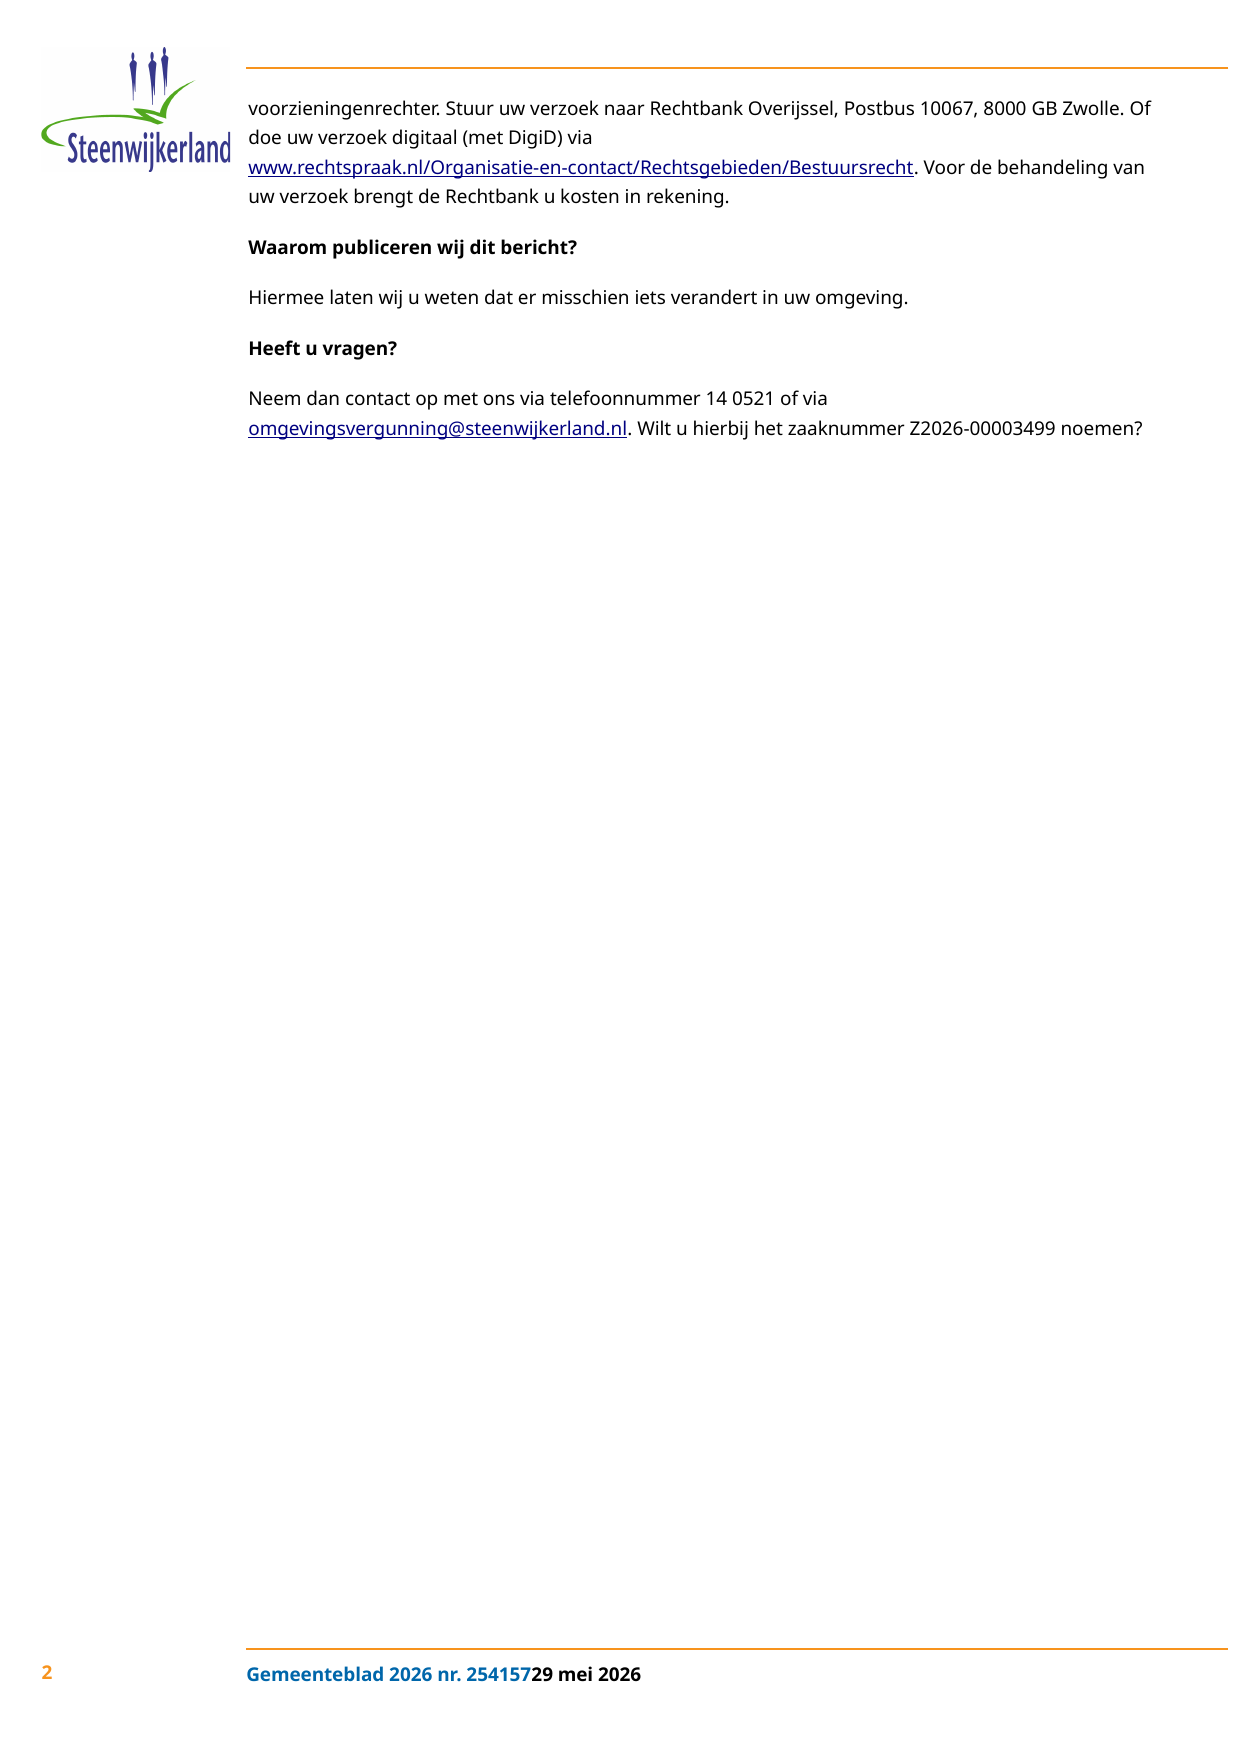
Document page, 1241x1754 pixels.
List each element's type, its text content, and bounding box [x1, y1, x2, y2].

text Neem dan contact op met ons via telefoonnummer 14 0521 of via omgevingsvergunning@steenwijkerland.nl. Wilt u hierbij het zaaknummer Z2026-00003499 noemen? [248, 385, 1152, 441]
text Hiermee laten wij u weten dat er misschien iets verandert in uw omgeving. [248, 284, 1152, 310]
text voorzieningenrechter. Stuur uw verzoek naar Rechtbank Overijssel, Postbus 10067, 8000 GB Zwolle. Of doe uw verzoek digitaal (met DigiD) via www.rechtspraak.nl/Organisatie-en-contact/Rechtsgebieden/Bestuursrecht. Voor de behandeling van uw verzoek brengt de Rechtbank u kosten in rekening. [248, 95, 1152, 209]
text Heeft u vragen? [248, 335, 1152, 361]
text Waarom publiceren wij dit bericht? [248, 234, 1152, 260]
picture [41, 47, 231, 172]
